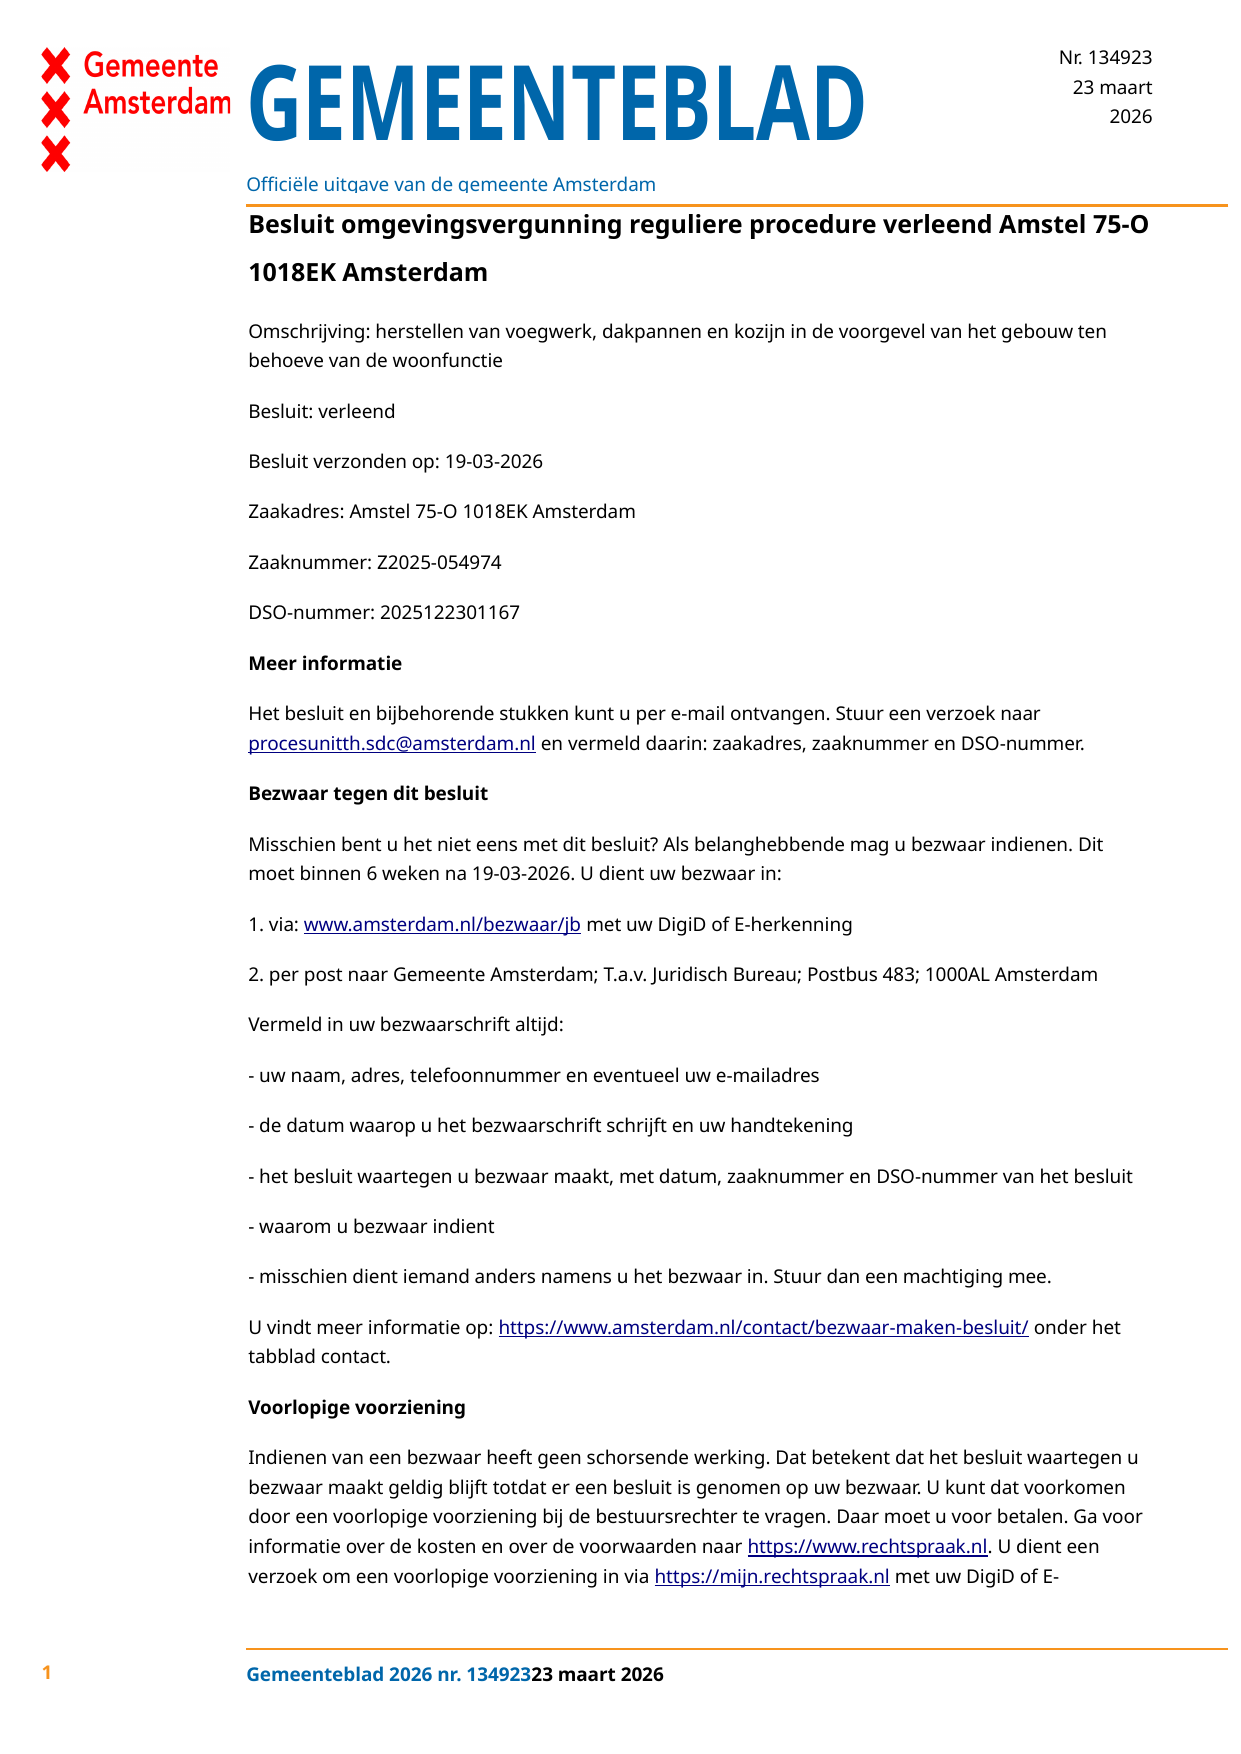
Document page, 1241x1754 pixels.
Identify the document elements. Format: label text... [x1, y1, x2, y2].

text Omschrijving: herstellen van voegwerk, dakpannen en kozijn in de voorgevel van het gebouw ten behoeve van de woonfunctie [248, 318, 1152, 373]
text Vermeld in uw bezwaarschrift altijd: [248, 1012, 1152, 1037]
text Besluit verzonden op: 19-03-2026 [248, 448, 1152, 474]
text U vindt meer informatie op: https://www.amsterdam.nl/contact/bezwaar-maken-besluit/ onder het tabblad contact. [248, 1314, 1152, 1369]
text Voorlopige voorziening [248, 1394, 1152, 1420]
text Het besluit en bijbehorende stukken kunt u per e-mail ontvangen. Stuur een verzoek naar procesunitth.sdc@amsterdam.nl en vermeld daarin: zaakadres, zaaknummer en DSO-nummer. [248, 700, 1152, 756]
text Besluit: verleend [248, 398, 1152, 424]
text Zaaknummer: Z2025-054974 [248, 549, 1152, 575]
text Zaakadres: Amstel 75-O 1018EK Amsterdam [248, 499, 1152, 524]
text 1. via: www.amsterdam.nl/bezwaar/jb met uw DigiD of E-herkenning [248, 911, 1152, 937]
picture [41, 47, 231, 172]
text - de datum waarop u het bezwaarschrift schrijft en uw handtekening [248, 1112, 1152, 1138]
text 2. per post naar Gemeente Amsterdam; T.a.v. Juridisch Bureau; Postbus 483; 1000AL Amsterdam [248, 961, 1152, 987]
text Indienen van een bezwaar heeft geen schorsende werking. Dat betekent dat het besluit waartegen u bezwaar maakt geldig blijft totdat er een besluit is genomen op uw bezwaar. U kunt dat voorkomen door een voorlopige voorziening bij de bestuursrechter te vragen. Daar moet u voor betalen. Ga voor informatie over de kosten en over de voorwaarden naar https://www.rechtspraak.nl. U dient een verzoek om een voorlopige voorziening in via https://mijn.rechtspraak.nl met uw DigiD of E- [248, 1444, 1152, 1589]
text Meer informatie [248, 650, 1152, 676]
text - het besluit waartegen u bezwaar maakt, met datum, zaaknummer en DSO-nummer van het besluit [248, 1163, 1152, 1189]
text - uw naam, adres, telefoonnummer en eventueel uw e-mailadres [248, 1062, 1152, 1088]
text Bezwaar tegen dit besluit [248, 780, 1152, 806]
text Besluit omgevingsvergunning reguliere procedure verleend Amstel 75-O 1018EK Amsterdam [248, 207, 1152, 288]
text DSO-nummer: 2025122301167 [248, 599, 1152, 625]
text - misschien dient iemand anders namens u het bezwaar in. Stuur dan een machtiging mee. [248, 1264, 1152, 1289]
text Misschien bent u het niet eens met dit besluit? Als belanghebbende mag u bezwaar indienen. Dit moet binnen 6 weken na 19-03-2026. U dient uw bezwaar in: [248, 831, 1152, 886]
text - waarom u bezwaar indient [248, 1213, 1152, 1239]
